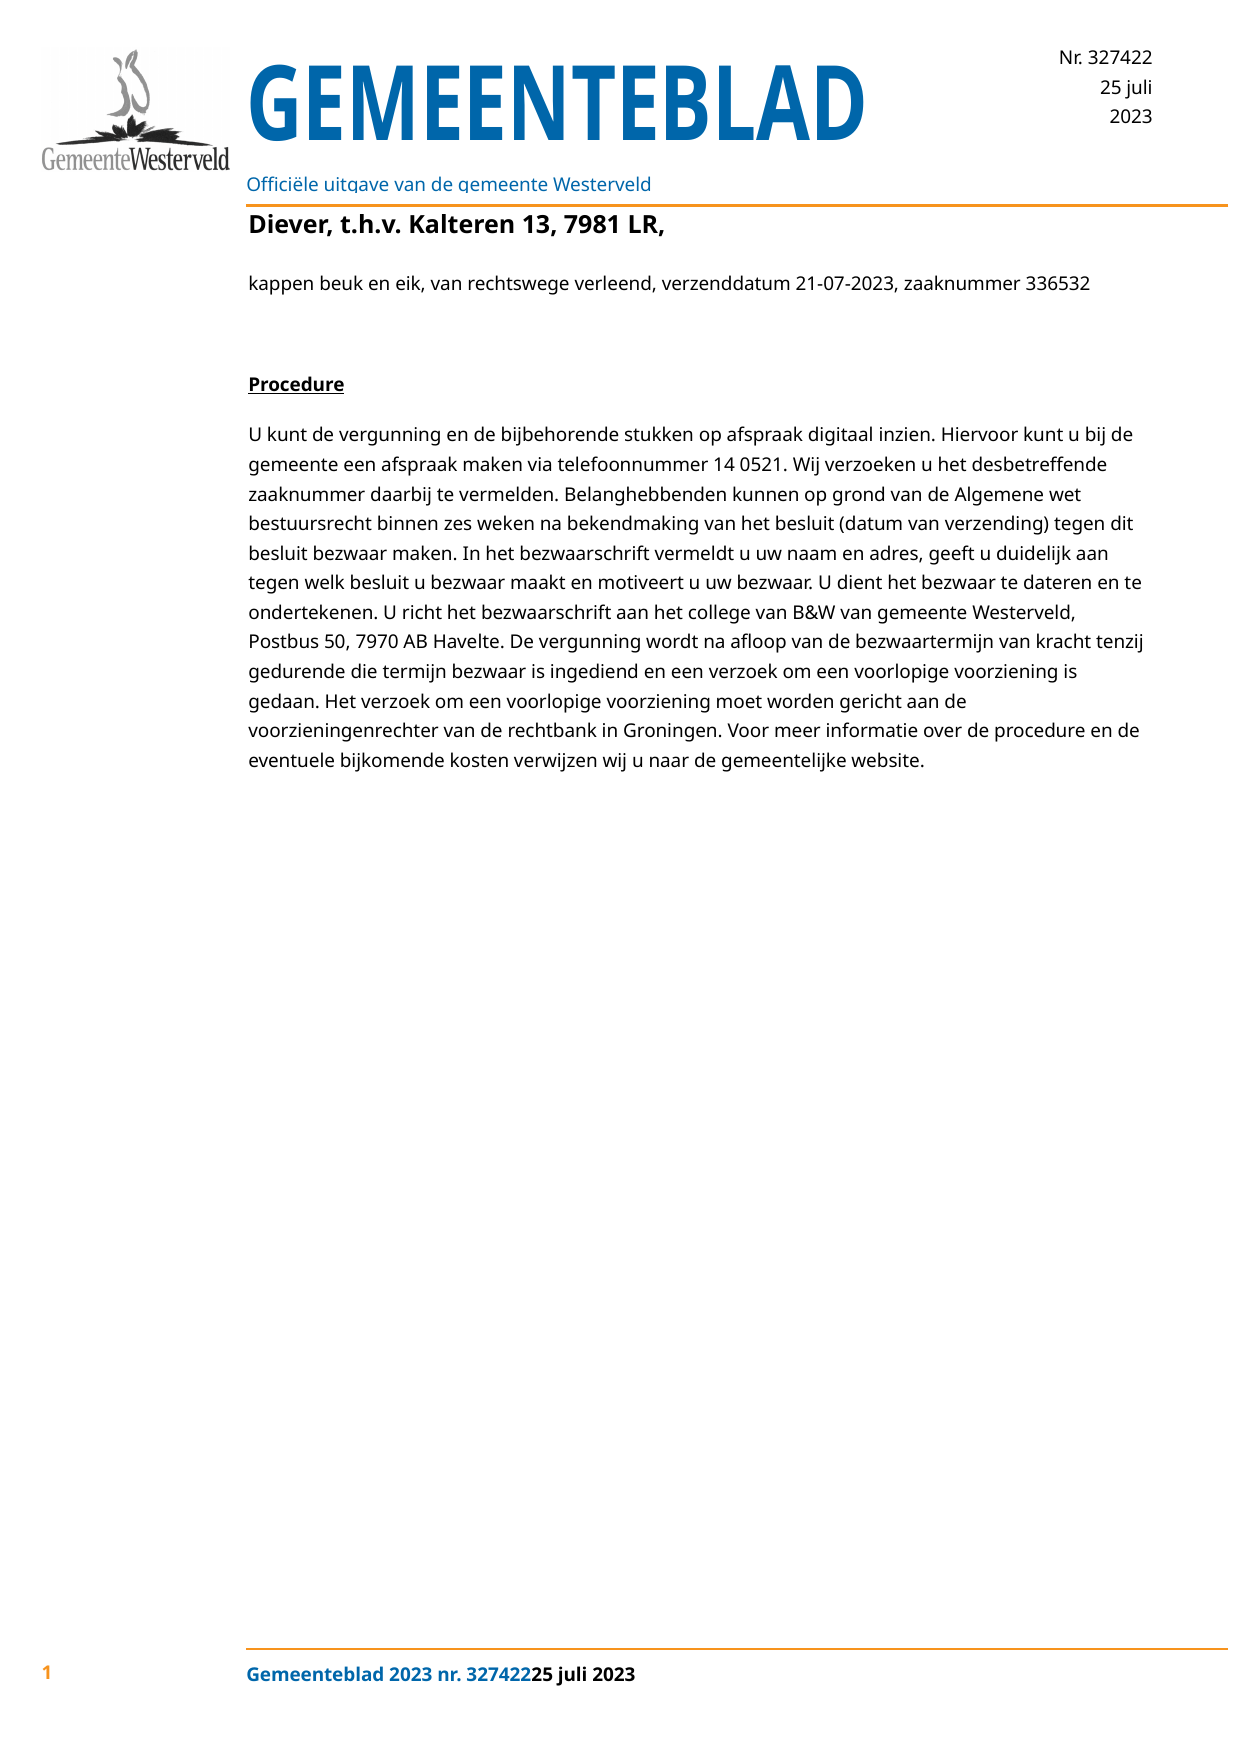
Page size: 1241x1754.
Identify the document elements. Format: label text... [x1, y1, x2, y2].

text Diever, t.h.v. Kalteren 13, 7981 LR, [248, 207, 1152, 241]
text U kunt de vergunning en de bijbehorende stukken op afspraak digitaal inzien. Hiervoor kunt u bij de gemeente een afspraak maken via telefoonnummer 14 0521. Wij verzoeken u het desbetreffende zaaknummer daarbij te vermelden. Belanghebbenden kunnen op grond van de Algemene wet bestuursrecht binnen zes weken na bekendmaking van het besluit (datum van verzending) tegen dit besluit bezwaar maken. In het bezwaarschrift vermeldt u uw naam en adres, geeft u duidelijk aan tegen welk besluit u bezwaar maakt en motiveert u uw bezwaar. U dient het bezwaar te dateren en te ondertekenen. U richt het bezwaarschrift aan het college van B&W van gemeente Westerveld, Postbus 50, 7970 AB Havelte. De vergunning wordt na afloop van de bezwaartermijn van kracht tenzij gedurende die termijn bezwaar is ingediend en een verzoek om een voorlopige voorziening is gedaan. Het verzoek om een voorlopige voorziening moet worden gericht aan de voorzieningenrechter van de rechtbank in Groningen. Voor meer informatie over de procedure en de eventuele bijkomende kosten verwijzen wij u naar de gemeentelijke website. [248, 422, 1152, 773]
picture [41, 47, 231, 172]
text kappen beuk en eik, van rechtswege verleend, verzenddatum 21-07-2023, zaaknummer 336532 [248, 270, 1152, 296]
text Procedure [248, 371, 1152, 397]
